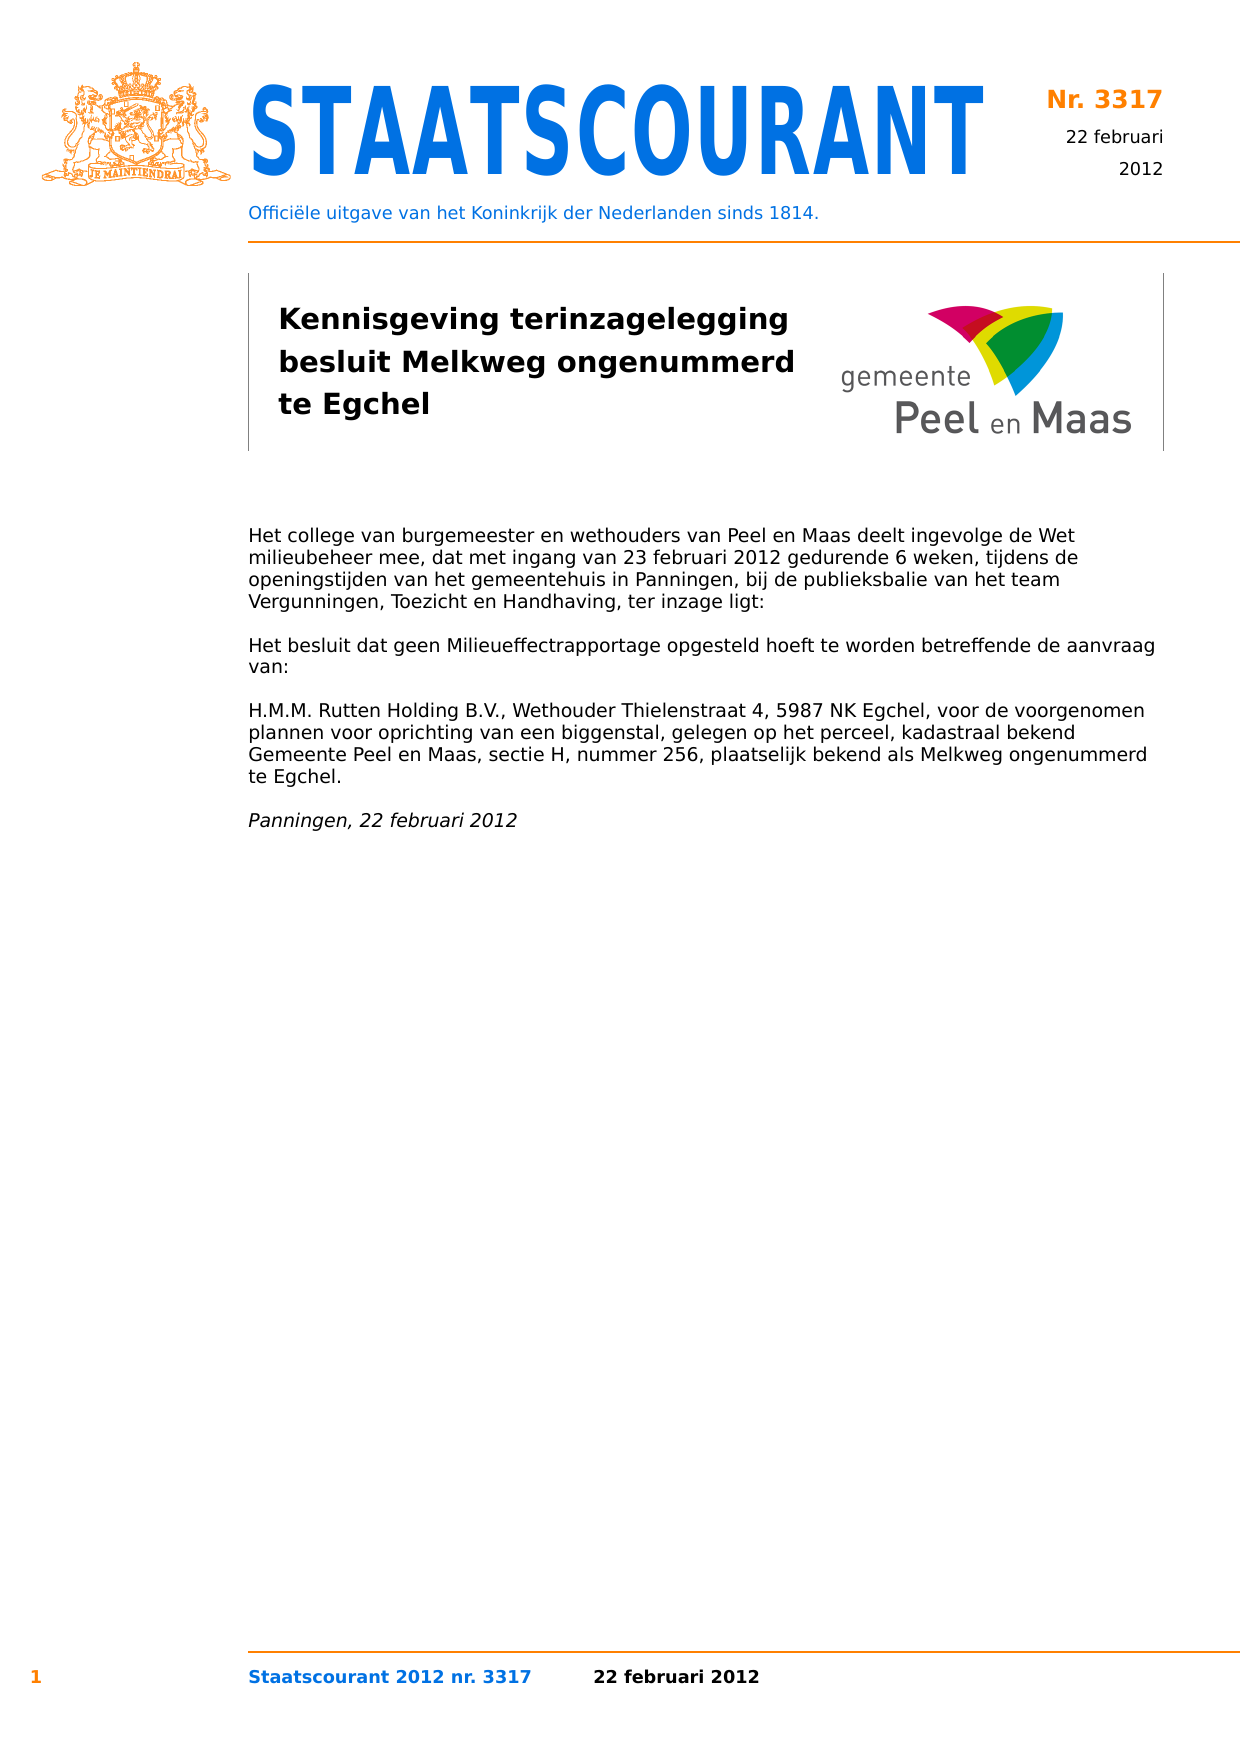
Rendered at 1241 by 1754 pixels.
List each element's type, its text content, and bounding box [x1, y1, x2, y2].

picture [838, 302, 1134, 439]
table_header Nr. 3317 [998, 62, 1240, 121]
table_cell 2012 [998, 153, 1240, 203]
text Panningen, 22 februari 2012 [248, 810, 1163, 832]
picture [41, 62, 231, 186]
table_cell Officiële uitgave van het Koninkrijk der Nederlanden sinds 1814. [248, 203, 1240, 241]
text H.M.M. Rutten Holding B.V., Wethouder Thielenstraat 4, 5987 NK Egchel, voor de voorgenomen plannen voor oprichting van een biggenstal, gelegen op het perceel, kadastraal bekend Gemeente Peel en Maas, sectie H, nummer 256, plaatselijk bekend als Melkweg ongenummerd te Egchel. [248, 700, 1163, 788]
text Het college van burgemeester en wethouders van Peel en Maas deelt ingevolge de Wet milieubeheer mee, dat met ingang van 23 februari 2012 gedurende 6 weken, tijdens de openingstijden van het gemeentehuis in Panningen, bij de publieksbalie van het team Vergunningen, Toezicht en Handhaving, ter inzage ligt: [248, 525, 1163, 613]
text Het besluit dat geen Milieueffectrapportage opgesteld hoeft te worden betreffende de aanvraag van: [248, 634, 1163, 678]
table_cell 22 februari [998, 121, 1240, 153]
table_header [25, 62, 248, 241]
table_header STAATSCOURANT [248, 62, 998, 203]
subtitle Kennisgeving terinzagelegging besluit Melkweg ongenummerd te Egchel [249, 273, 1163, 451]
